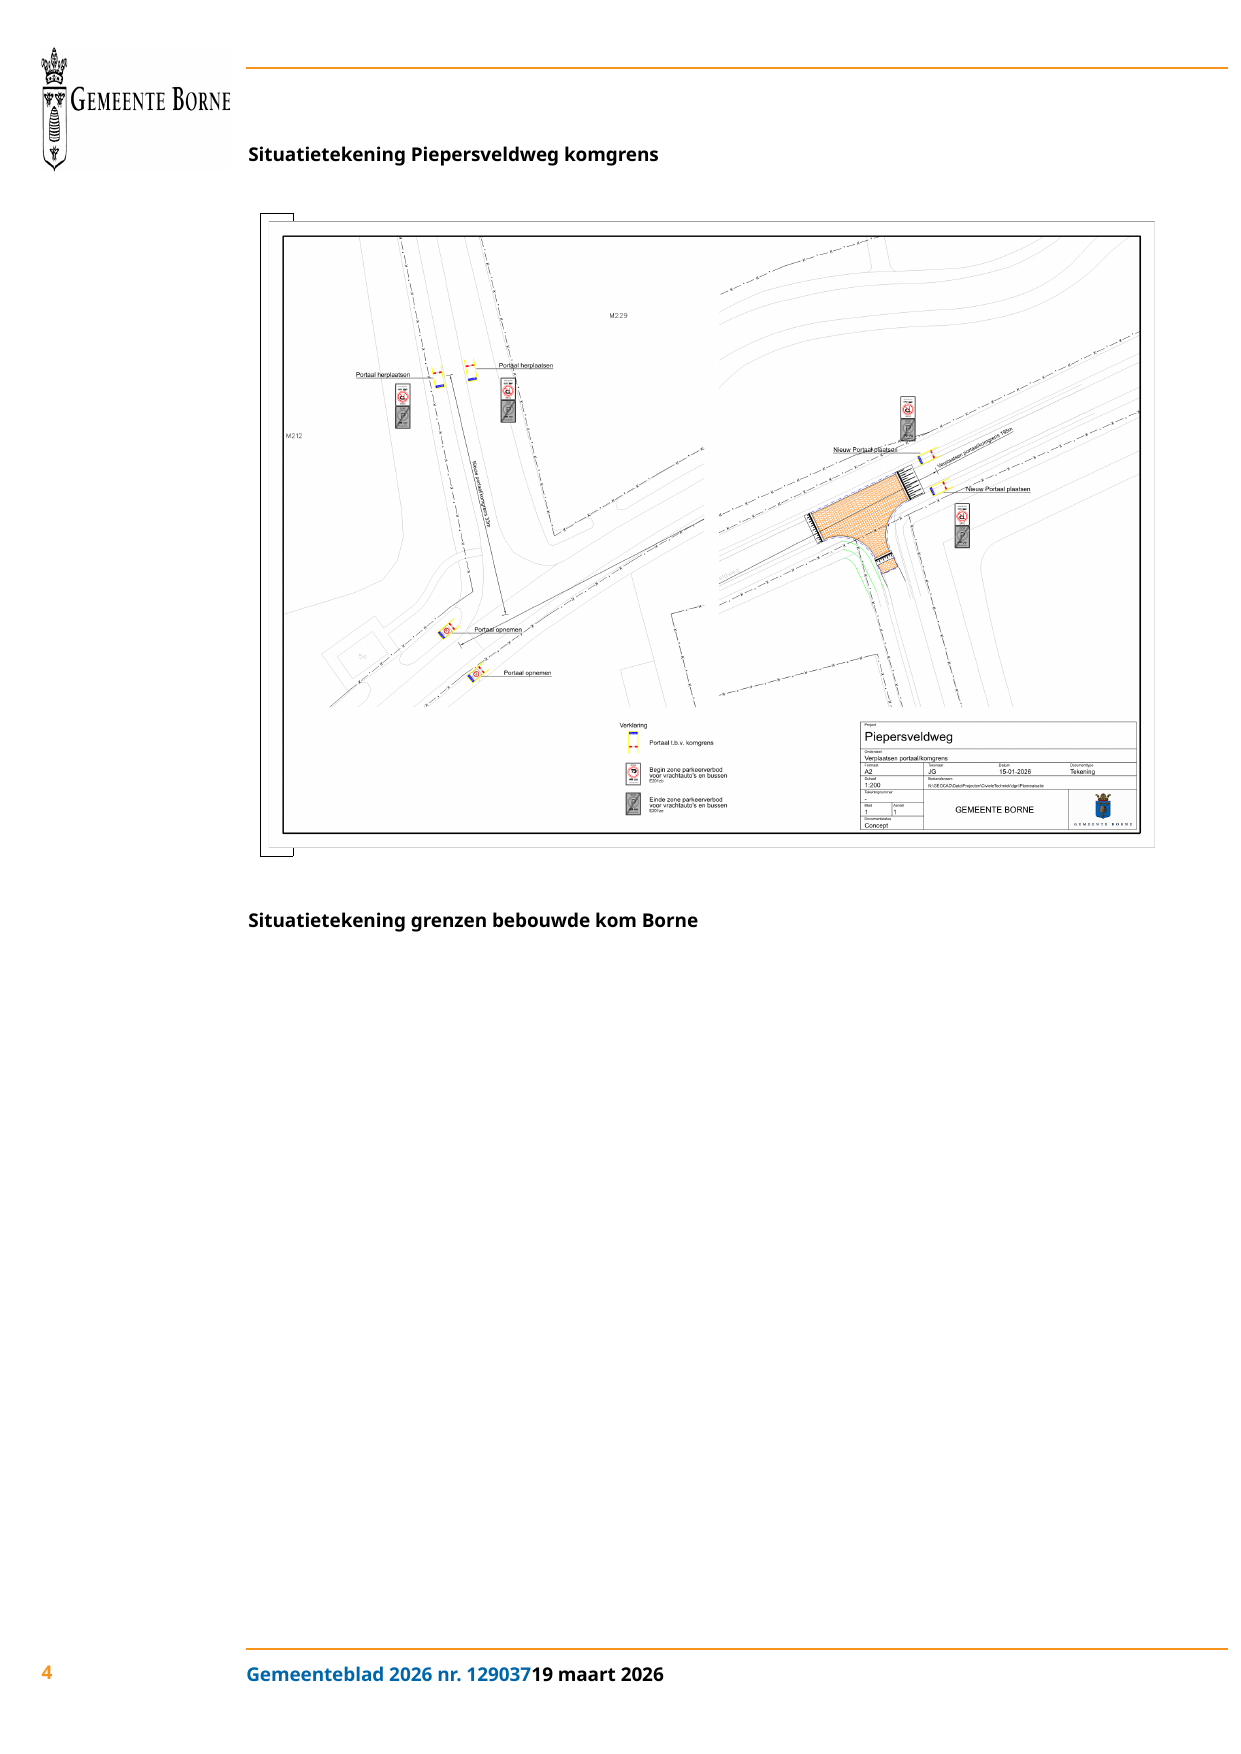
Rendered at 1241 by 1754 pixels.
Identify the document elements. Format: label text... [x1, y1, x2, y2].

picture [41, 47, 231, 172]
picture [268, 221, 1155, 848]
text Situatietekening Piepersveldweg komgrens [248, 141, 1152, 167]
text Situatietekening grenzen bebouwde kom Borne [248, 907, 1152, 933]
